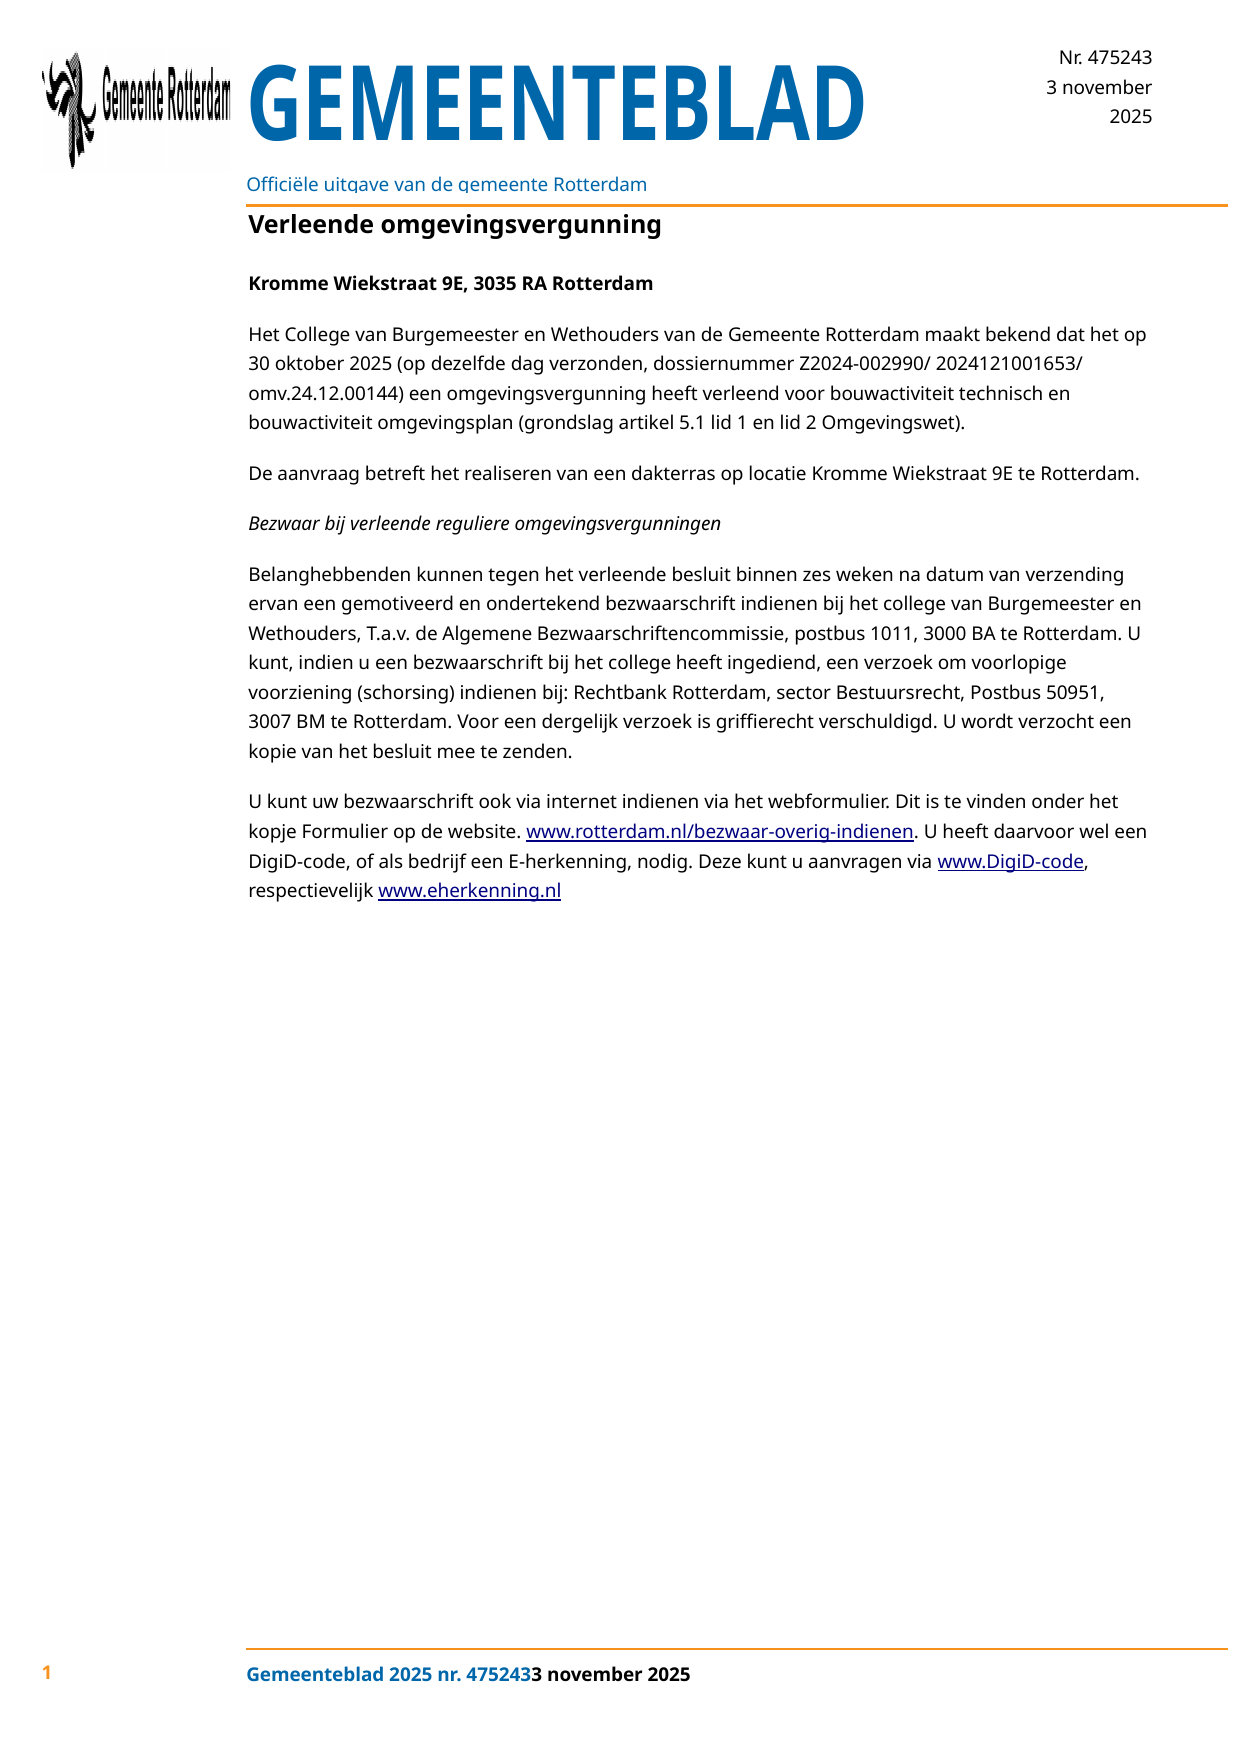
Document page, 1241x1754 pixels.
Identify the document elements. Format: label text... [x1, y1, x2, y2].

picture [41, 47, 231, 172]
text Bezwaar bij verleende reguliere omgevingsvergunningen [248, 510, 1152, 536]
text Verleende omgevingsvergunning [248, 207, 1152, 241]
text U kunt uw bezwaarschrift ook via internet indienen via het webformulier. Dit is te vinden onder het kopje Formulier op de website. www.rotterdam.nl/bezwaar-overig-indienen. U heeft daarvoor wel een DigiD-code, of als bedrijf een E-herkenning, nodig. Deze kunt u aanvragen via www.DigiD-code, respectievelijk www.eherkenning.nl [248, 789, 1152, 903]
text Kromme Wiekstraat 9E, 3035 RA Rotterdam [248, 270, 1152, 296]
text Het College van Burgemeester en Wethouders van de Gemeente Rotterdam maakt bekend dat het op 30 oktober 2025 (op dezelfde dag verzonden, dossiernummer Z2024-002990/ 2024121001653/ omv.24.12.00144) een omgevingsvergunning heeft verleend voor bouwactiviteit technisch en bouwactiviteit omgevingsplan (grondslag artikel 5.1 lid 1 en lid 2 Omgevingswet). [248, 321, 1152, 435]
text Belanghebbenden kunnen tegen het verleende besluit binnen zes weken na datum van verzending ervan een gemotiveerd en ondertekend bezwaarschrift indienen bij het college van Burgemeester en Wethouders, T.a.v. de Algemene Bezwaarschriftencommissie, postbus 1011, 3000 BA te Rotterdam. U kunt, indien u een bezwaarschrift bij het college heeft ingediend, een verzoek om voorlopige voorziening (schorsing) indienen bij: Rechtbank Rotterdam, sector Bestuursrecht, Postbus 50951, 3007 BM te Rotterdam. Voor een dergelijk verzoek is griffierecht verschuldigd. U wordt verzocht een kopie van het besluit mee te zenden. [248, 561, 1152, 764]
text De aanvraag betreft het realiseren van een dakterras op locatie Kromme Wiekstraat 9E te Rotterdam. [248, 460, 1152, 486]
